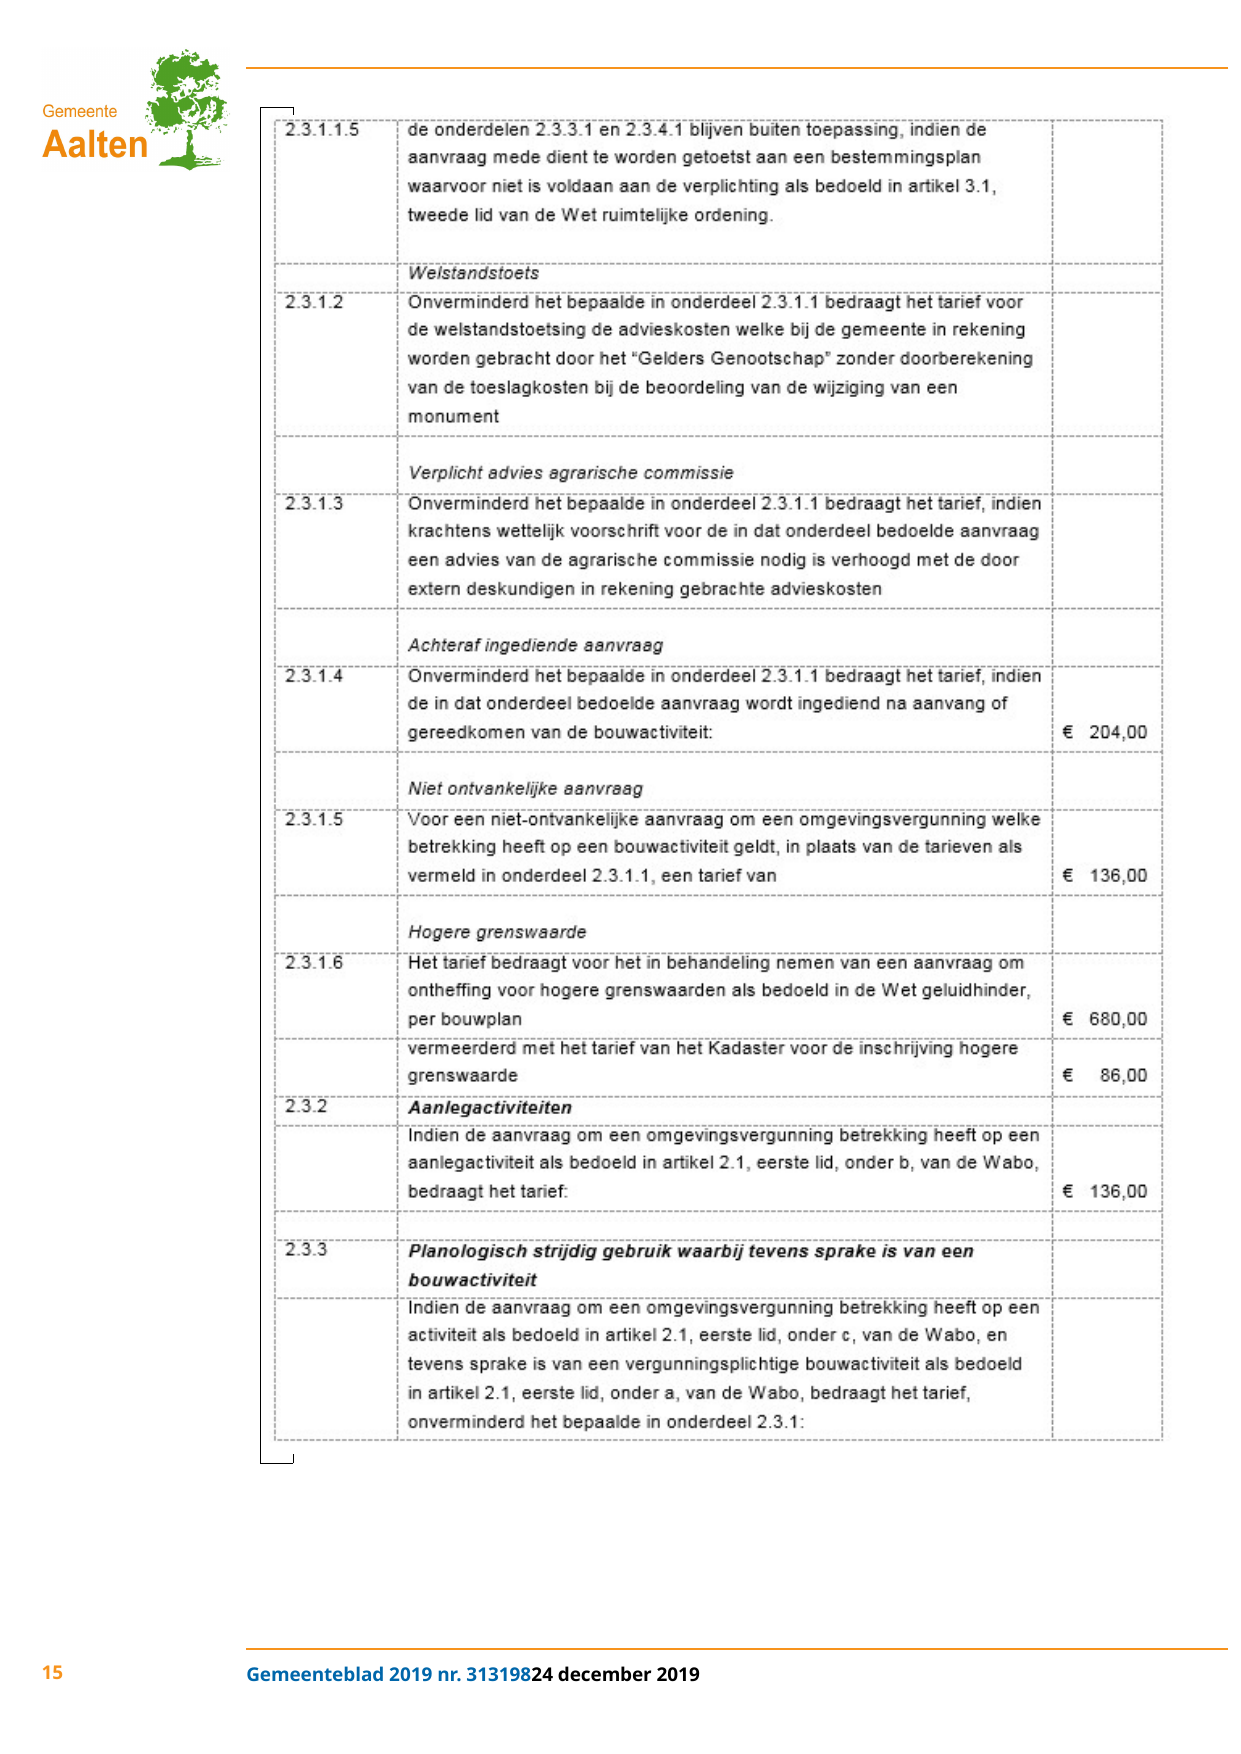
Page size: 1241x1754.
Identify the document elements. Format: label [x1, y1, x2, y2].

picture [268, 115, 1173, 1454]
picture [41, 47, 231, 172]
